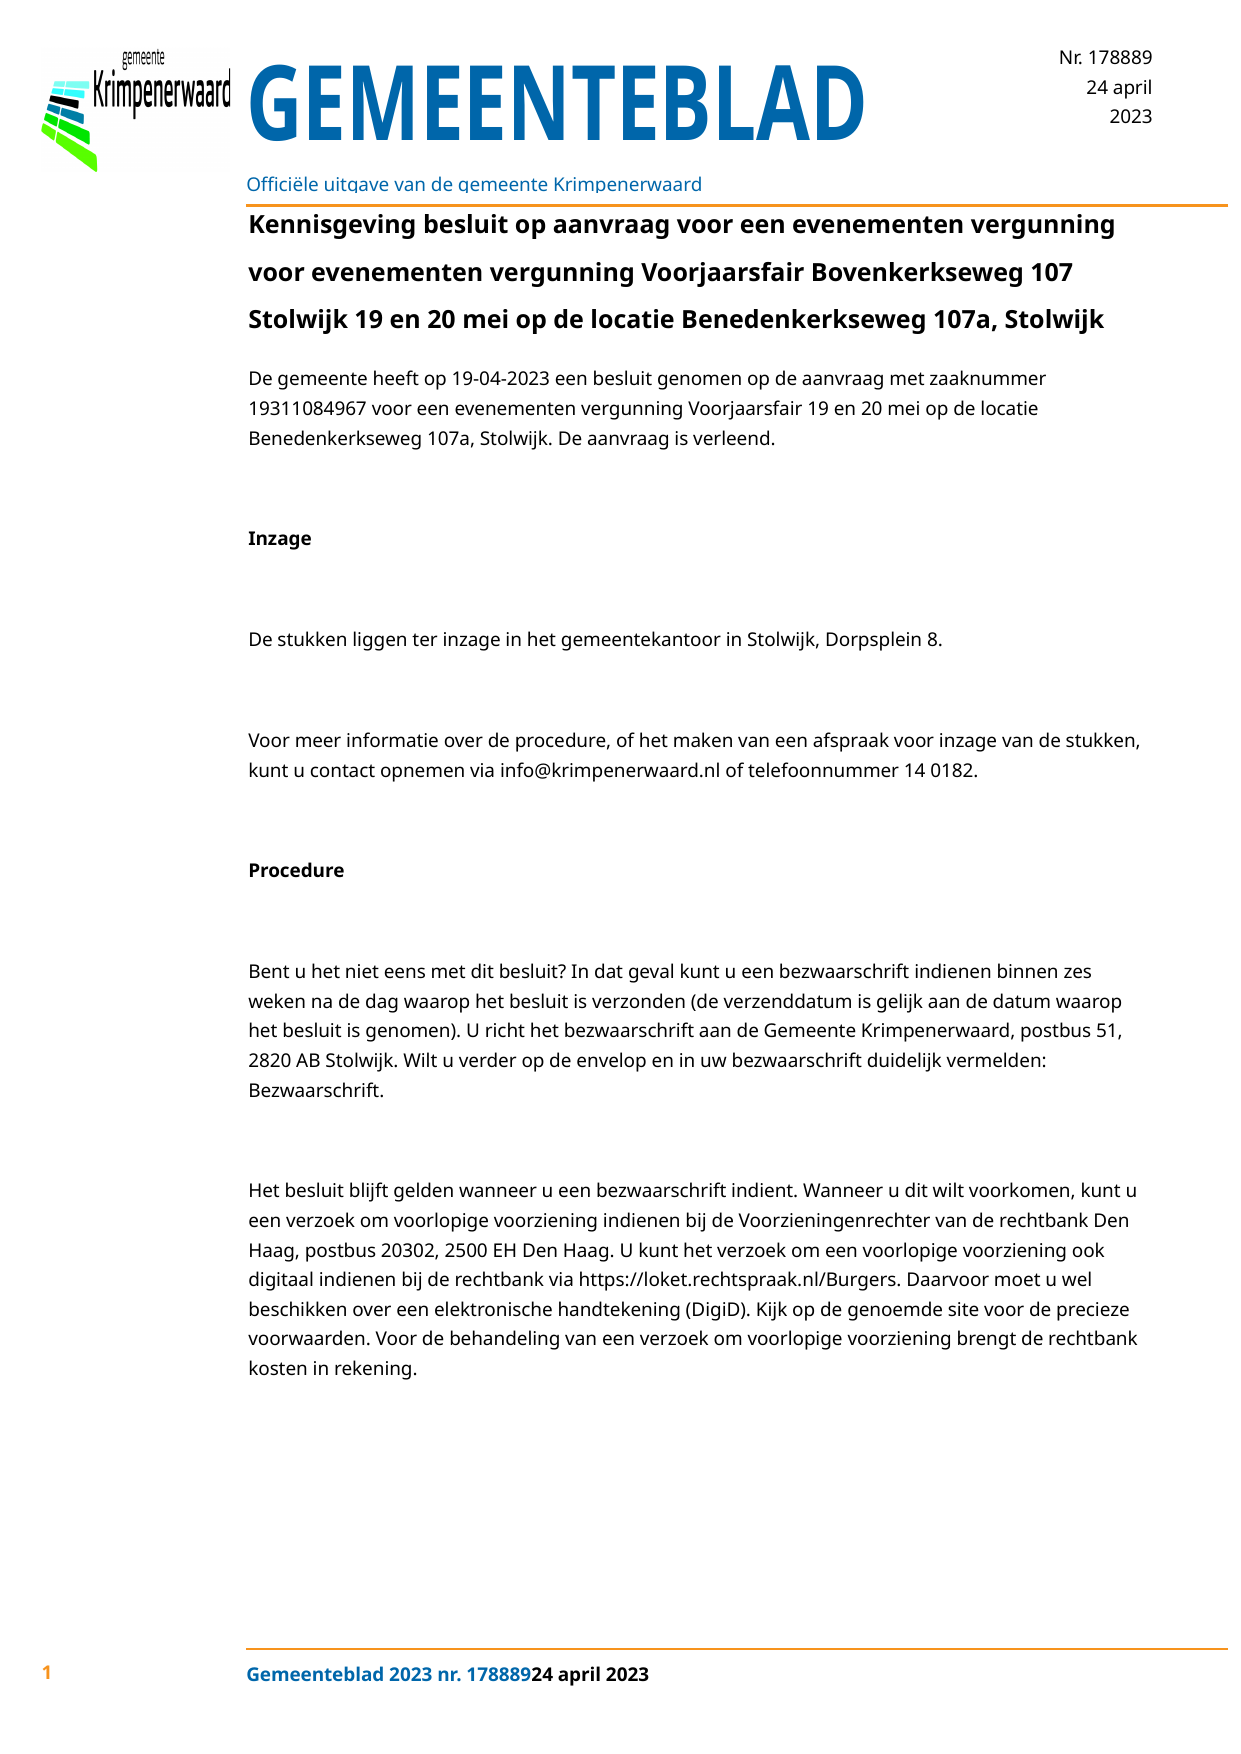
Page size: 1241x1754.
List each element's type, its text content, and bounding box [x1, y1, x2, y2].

text De gemeente heeft op 19-04-2023 een besluit genomen op de aanvraag met zaaknummer 19311084967 voor een evenementen vergunning Voorjaarsfair 19 en 20 mei op de locatie Benedenkerkseweg 107a, Stolwijk. De aanvraag is verleend. [248, 366, 1152, 450]
text Het besluit blijft gelden wanneer u een bezwaarschrift indient. Wanneer u dit wilt voorkomen, kunt u een verzoek om voorlopige voorziening indienen bij de Voorzieningenrechter van de rechtbank Den Haag, postbus 20302, 2500 EH Den Haag. U kunt het verzoek om een voorlopige voorziening ook digitaal indienen bij de rechtbank via https://loket.rechtspraak.nl/Burgers. Daarvoor moet u wel beschikken over een elektronische handtekening (DigiD). Kijk op de genoemde site voor de precieze voorwaarden. Voor de behandeling van een verzoek om voorlopige voorziening brengt de rechtbank kosten in rekening. [248, 1178, 1152, 1381]
picture [41, 47, 231, 172]
text De stukken liggen ter inzage in het gemeentekantoor in Stolwijk, Dorpsplein 8. [248, 626, 1152, 652]
text Inzage [248, 526, 1152, 551]
text Bent u het niet eens met dit besluit? In dat geval kunt u een bezwaarschrift indienen binnen zes weken na de dag waarop het besluit is verzonden (de verzenddatum is gelijk aan de datum waarop het besluit is genomen). U richt het bezwaarschrift aan de Gemeente Krimpenerwaard, postbus 51, 2820 AB Stolwijk. Wilt u verder op de envelop en in uw bezwaarschrift duidelijk vermelden: Bezwaarschrift. [248, 958, 1152, 1102]
text Voor meer informatie over de procedure, of het maken van een afspraak voor inzage van de stukken, kunt u contact opnemen via info@krimpenerwaard.nl of telefoonnummer 14 0182. [248, 727, 1152, 782]
text Procedure [248, 858, 1152, 883]
text Kennisgeving besluit op aanvraag voor een evenementen vergunning voor evenementen vergunning Voorjaarsfair Bovenkerkseweg 107 Stolwijk 19 en 20 mei op de locatie Benedenkerkseweg 107a, Stolwijk [248, 207, 1152, 336]
